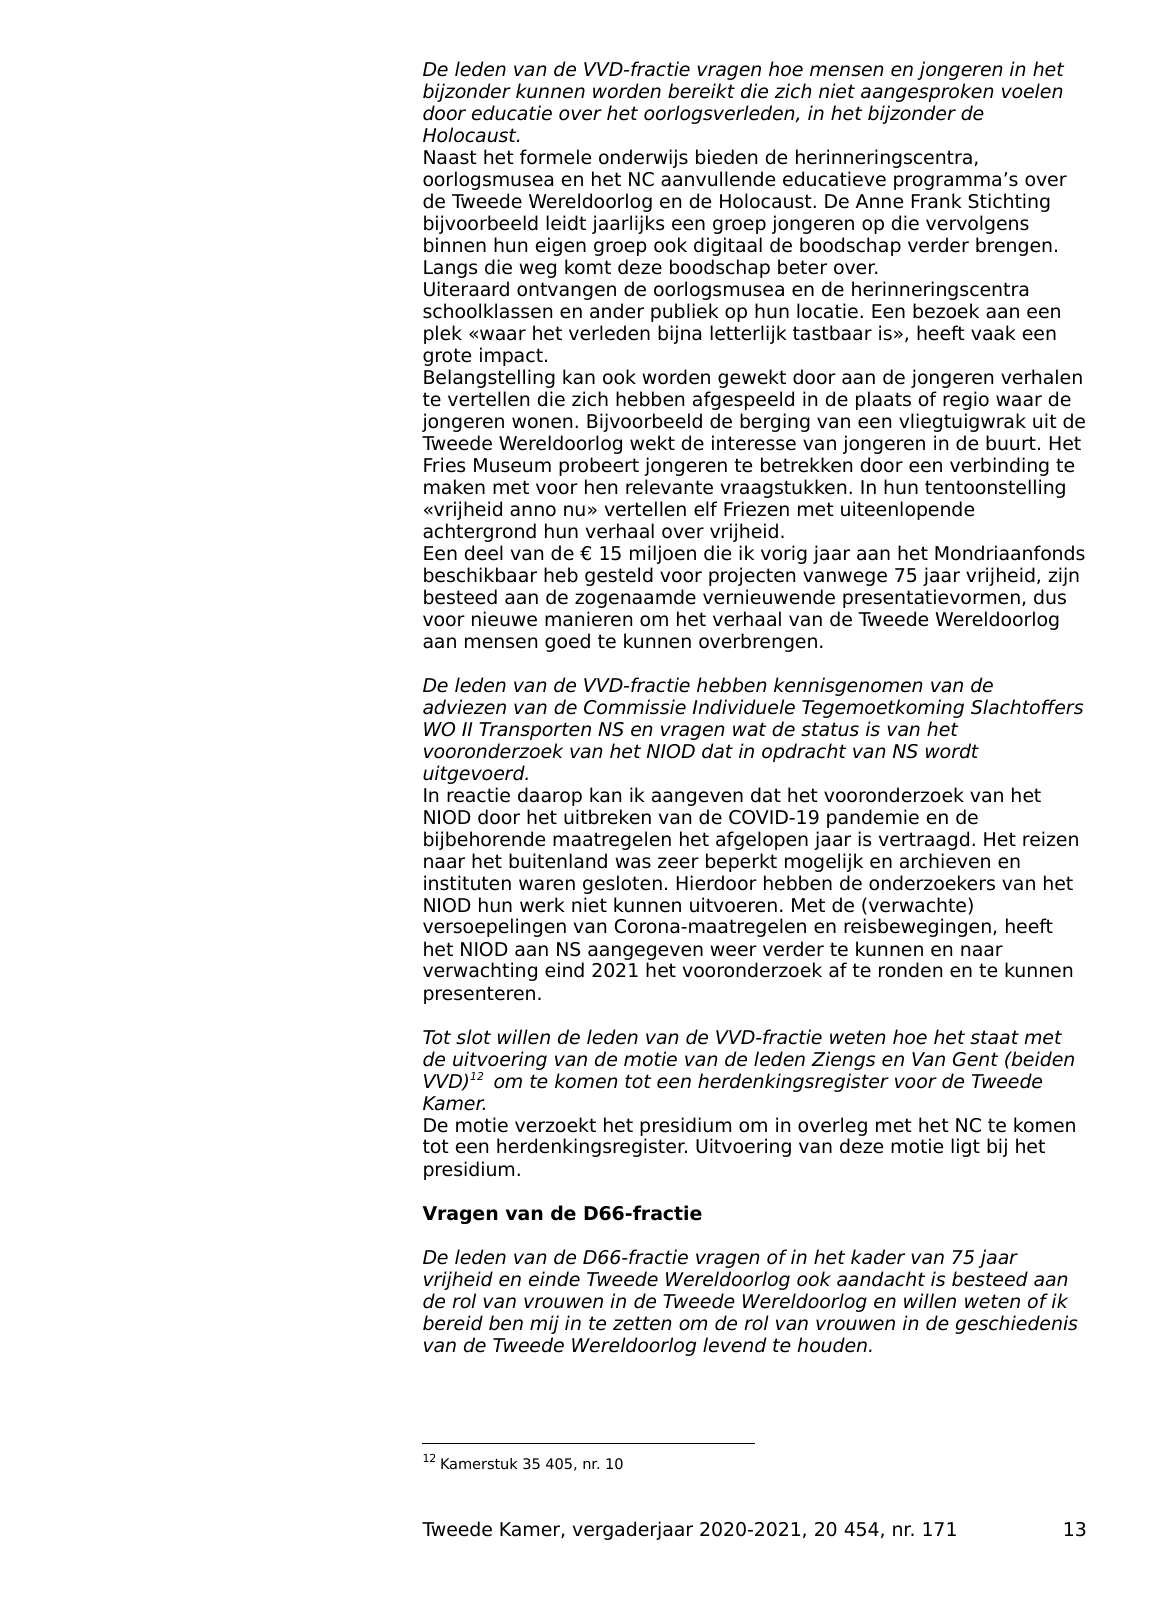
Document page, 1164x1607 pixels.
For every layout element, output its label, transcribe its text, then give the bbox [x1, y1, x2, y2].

text Naast het formele onderwijs bieden de herinneringscentra, oorlogsmusea en het NC aanvullende educatieve programma’s over de Tweede Wereldoorlog en de Holocaust. De Anne Frank Stichting bijvoorbeeld leidt jaarlijks een groep jongeren op die vervolgens binnen hun eigen groep ook digitaal de boodschap verder brengen. Langs die weg komt deze boodschap beter over. [422, 147, 1087, 279]
text De leden van de VVD-fractie hebben kennisgenomen van de adviezen van de Commissie Individuele Tegemoetkoming Slachtoffers WO II Transporten NS en vragen wat de status is van het vooronderzoek van het NIOD dat in opdracht van NS wordt uitgevoerd. [422, 675, 1087, 784]
text De leden van de D66-fractie vragen of in het kader van 75 jaar vrijheid en einde Tweede Wereldoorlog ook aandacht is besteed aan de rol van vrouwen in de Tweede Wereldoorlog en willen weten of ik bereid ben mij in te zetten om de rol van vrouwen in de geschiedenis van de Tweede Wereldoorlog levend te houden. [422, 1247, 1087, 1357]
text Uiteraard ontvangen de oorlogsmusea en de herinneringscentra schoolklassen en ander publiek op hun locatie. Een bezoek aan een plek «waar het verleden bijna letterlijk tastbaar is», heeft vaak een grote impact. [422, 279, 1087, 367]
subtitle Vragen van de D66-fractie [422, 1203, 1087, 1224]
text Belangstelling kan ook worden gewekt door aan de jongeren verhalen te vertellen die zich hebben afgespeeld in de plaats of regio waar de jongeren wonen. Bijvoorbeeld de berging van een vliegtuigwrak uit de Tweede Wereldoorlog wekt de interesse van jongeren in de buurt. Het Fries Museum probeert jongeren te betrekken door een verbinding te maken met voor hen relevante vraagstukken. In hun tentoonstelling «vrijheid anno nu» vertellen elf Friezen met uiteenlopende achtergrond hun verhaal over vrijheid. [422, 367, 1087, 543]
text De motie verzoekt het presidium om in overleg met het NC te komen tot een herdenkingsregister. Uitvoering van deze motie ligt bij het presidium. [422, 1114, 1087, 1180]
text In reactie daarop kan ik aangeven dat het vooronderzoek van het NIOD door het uitbreken van de COVID-19 pandemie en de bijbehorende maatregelen het afgelopen jaar is vertraagd. Het reizen naar het buitenland was zeer beperkt mogelijk en archieven en instituten waren gesloten. Hierdoor hebben de onderzoekers van het NIOD hun werk niet kunnen uitvoeren. Met de (verwachte) versoepelingen van Corona-maatregelen en reisbewegingen, heeft het NIOD aan NS aangegeven weer verder te kunnen en naar verwachting eind 2021 het vooronderzoek af te ronden en te kunnen presenteren. [422, 784, 1087, 1004]
text Een deel van de € 15 miljoen die ik vorig jaar aan het Mondriaanfonds beschikbaar heb gesteld voor projecten vanwege 75 jaar vrijheid, zijn besteed aan de zogenaamde vernieuwende presentatievormen, dus voor nieuwe manieren om het verhaal van de Tweede Wereldoorlog aan mensen goed te kunnen overbrengen. [422, 543, 1087, 652]
text Kamerstuk 35 405, nr. 10 [422, 1452, 1087, 1474]
text De leden van de VVD-fractie vragen hoe mensen en jongeren in het bijzonder kunnen worden bereikt die zich niet aangesproken voelen door educatie over het oorlogsverleden, in het bijzonder de Holocaust. [422, 59, 1087, 147]
text Tot slot willen de leden van de VVD-fractie weten hoe het staat met de uitvoering van de motie van de leden Ziengs en Van Gent (beiden VVD) om te komen tot een herdenkingsregister voor de Tweede Kamer. [422, 1027, 1087, 1114]
